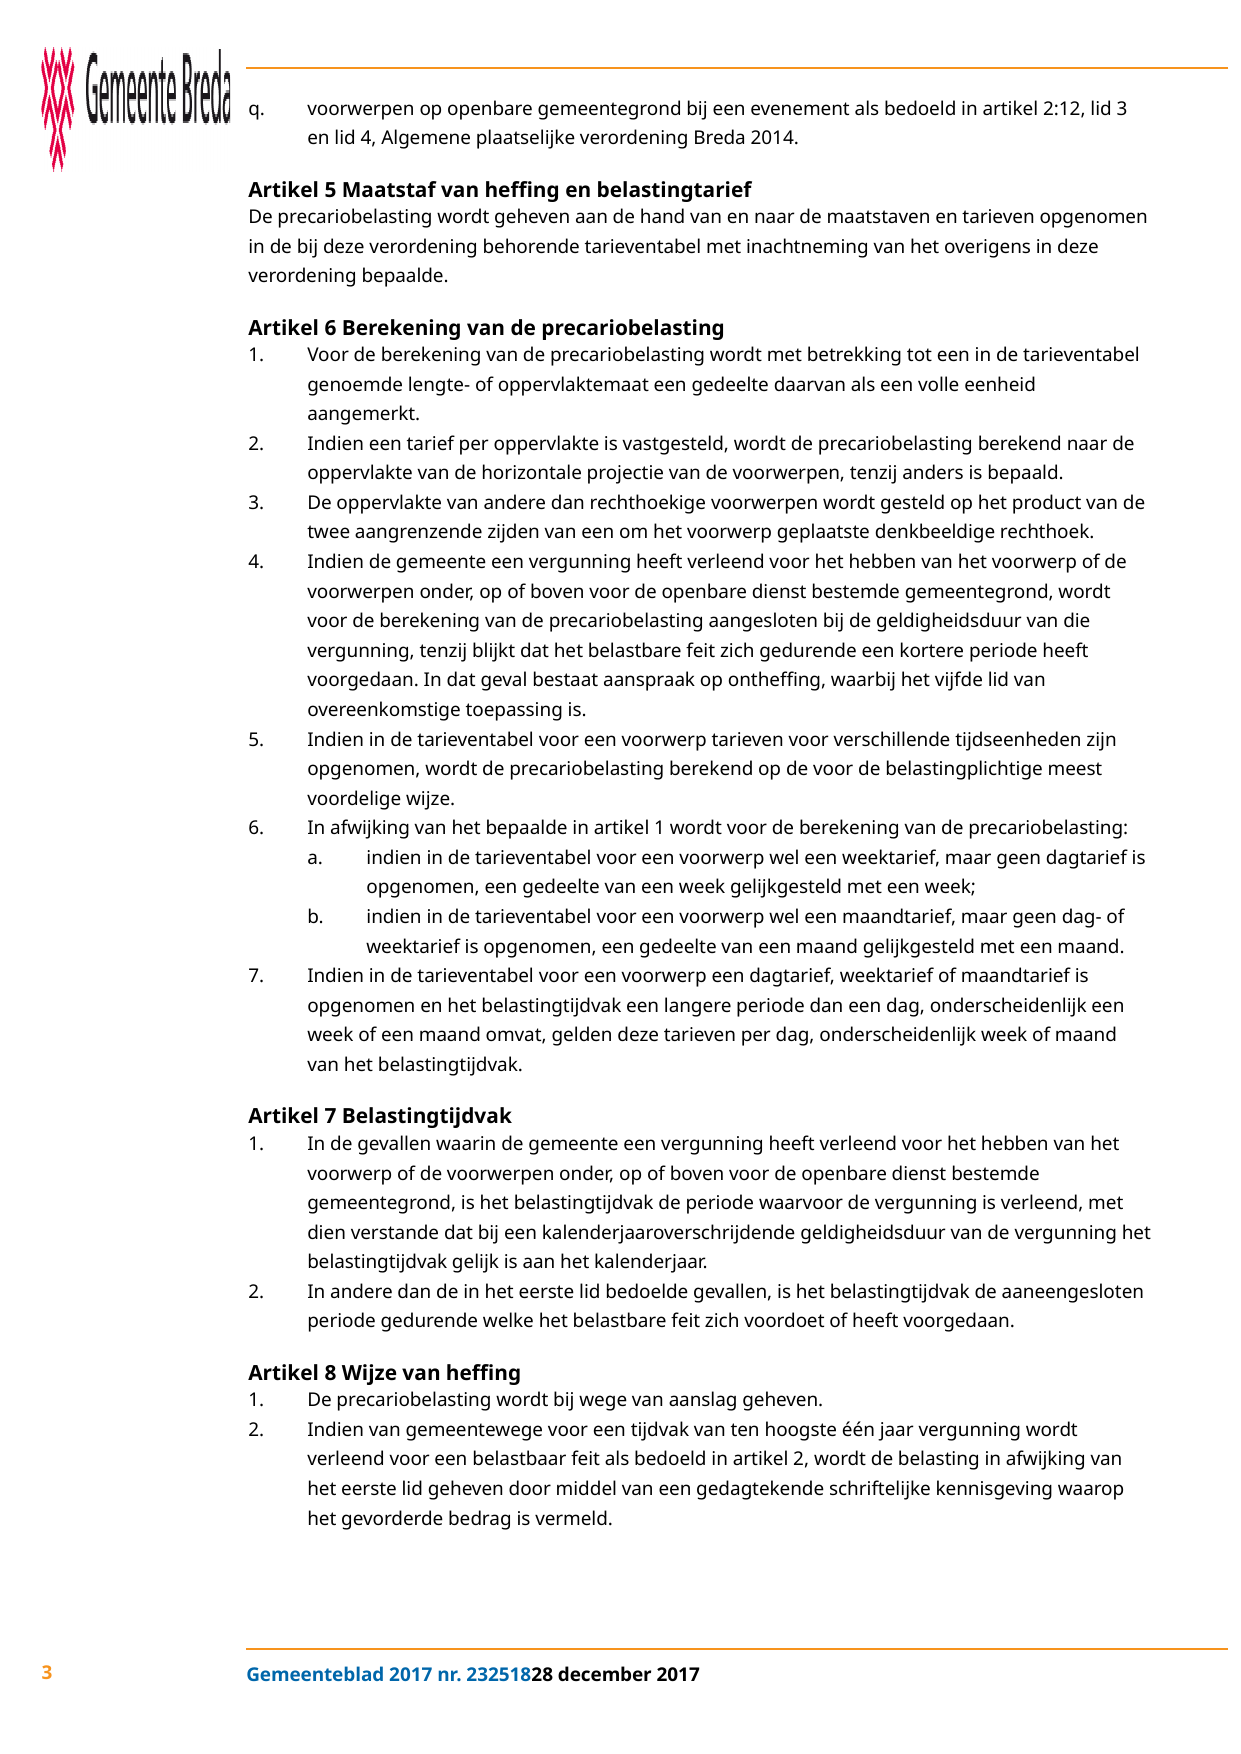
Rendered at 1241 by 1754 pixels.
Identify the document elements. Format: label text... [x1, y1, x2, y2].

list In andere dan de in het eerste lid bedoelde gevallen, is het belastingtijdvak de aaneengesloten periode gedurende welke het belastbare feit zich voordoet of heeft voorgedaan. [248, 1278, 1152, 1333]
text De precariobelasting wordt geheven aan de hand van en naar de maatstaven en tarieven opgenomen in de bij deze verordening behorende tarieventabel met inachtneming van het overigens in deze verordening bepaalde. [248, 203, 1152, 288]
text Artikel 8 Wijze van heffing [248, 1358, 1152, 1386]
list voorwerpen op openbare gemeentegrond bij een evenement als bedoeld in artikel 2:12, lid 3 en lid 4, Algemene plaatselijke verordening Breda 2014. [248, 95, 1152, 150]
list De precariobelasting wordt bij wege van aanslag geheven. [248, 1386, 1152, 1412]
list In de gevallen waarin de gemeente een vergunning heeft verleend voor het hebben van het voorwerp of de voorwerpen onder, op of boven voor de openbare dienst bestemde gemeentegrond, is het belastingtijdvak de periode waarvoor de vergunning is verleend, met dien verstande dat bij een kalenderjaaroverschrijdende geldigheidsduur van de vergunning het belastingtijdvak gelijk is aan het kalenderjaar. [248, 1130, 1152, 1274]
list Indien van gemeentewege voor een tijdvak van ten hoogste één jaar vergunning wordt verleend voor een belastbaar feit als bedoeld in artikel 2, wordt de belasting in afwijking van het eerste lid geheven door middel van een gedagtekende schriftelijke kennisgeving waarop het gevorderde bedrag is vermeld. [248, 1416, 1152, 1531]
text Artikel 6 Berekening van de precariobelasting [248, 313, 1152, 341]
list Voor de berekening van de precariobelasting wordt met betrekking tot een in de tarieventabel genoemde lengte- of oppervlaktemaat een gedeelte daarvan als een volle eenheid aangemerkt. [248, 341, 1152, 426]
list Indien de gemeente een vergunning heeft verleend voor het hebben van het voorwerp of de voorwerpen onder, op of boven voor de openbare dienst bestemde gemeentegrond, wordt voor de berekening van de precariobelasting aangesloten bij de geldigheidsduur van die vergunning, tenzij blijkt dat het belastbare feit zich gedurende een kortere periode heeft voorgedaan. In dat geval bestaat aanspraak op ontheffing, waarbij het vijfde lid van overeenkomstige toepassing is. [248, 548, 1152, 722]
picture [41, 47, 231, 172]
list De oppervlakte van andere dan rechthoekige voorwerpen wordt gesteld op het product van de twee aangrenzende zijden van een om het voorwerp geplaatste denkbeeldige rechthoek. [248, 489, 1152, 544]
text Artikel 7 Belastingtijdvak [248, 1102, 1152, 1130]
text Artikel 5 Maatstaf van heffing en belastingtarief [248, 175, 1152, 203]
list Indien in de tarieventabel voor een voorwerp tarieven voor verschillende tijdseenheden zijn opgenomen, wordt de precariobelasting berekend op de voor de belastingplichtige meest voordelige wijze. [248, 726, 1152, 811]
list Indien een tarief per oppervlakte is vastgesteld, wordt de precariobelasting berekend naar de oppervlakte van de horizontale projectie van de voorwerpen, tenzij anders is bepaald. [248, 430, 1152, 485]
list indien in de tarieventabel voor een voorwerp wel een weektarief, maar geen dagtarief is opgenomen, een gedeelte van een week gelijkgesteld met een week; [307, 844, 1152, 899]
list In afwijking van het bepaalde in artikel 1 wordt voor de berekening van de precariobelasting: [248, 814, 1152, 840]
list Indien in de tarieventabel voor een voorwerp een dagtarief, weektarief of maandtarief is opgenomen en het belastingtijdvak een langere periode dan een dag, onderscheidenlijk een week of een maand omvat, gelden deze tarieven per dag, onderscheidenlijk week of maand van het belastingtijdvak. [248, 962, 1152, 1077]
list indien in de tarieventabel voor een voorwerp wel een maandtarief, maar geen dag- of weektarief is opgenomen, een gedeelte van een maand gelijkgesteld met een maand. [307, 903, 1152, 959]
